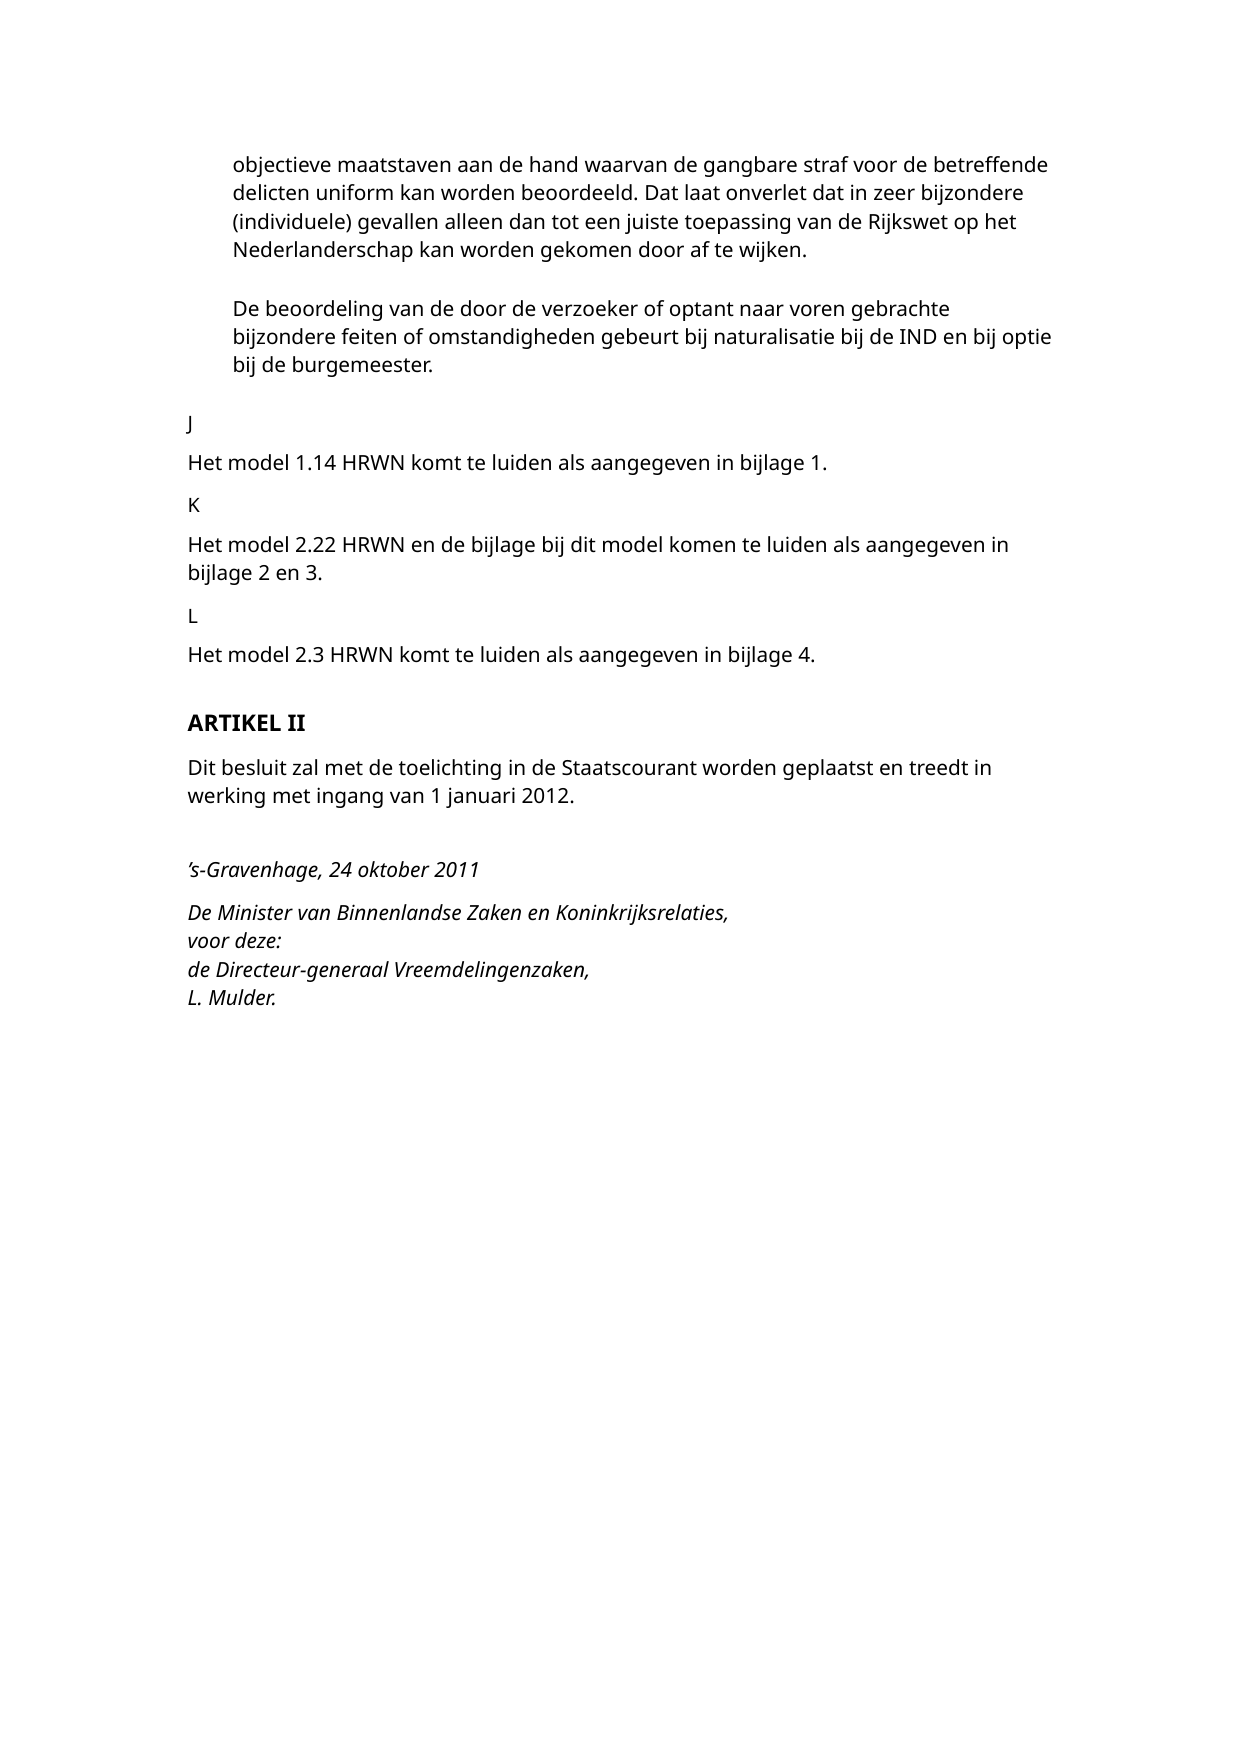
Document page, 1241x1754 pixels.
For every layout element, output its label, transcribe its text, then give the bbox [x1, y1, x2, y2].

text Het model 2.3 HRWN komt te luiden als aangegeven in bijlage 4. [187, 641, 1053, 669]
text de Directeur-generaal Vreemdelingenzaken, [187, 955, 1053, 983]
text L [187, 602, 1053, 629]
text objectieve maatstaven aan de hand waarvan de gangbare straf voor de betreffende delicten uniform kan worden beoordeeld. Dat laat onverlet dat in zeer bijzondere (individuele) gevallen alleen dan tot een juiste toepassing van de Rijkswet op het Nederlanderschap kan worden gekomen door af te wijken. [232, 150, 1053, 264]
text voor deze: [187, 927, 1053, 955]
text K [187, 491, 1053, 518]
text De Minister van Binnenlandse Zaken en Koninkrijksrelaties, [187, 898, 1053, 927]
text Het model 1.14 HRWN komt te luiden als aangegeven in bijlage 1. [187, 448, 1053, 476]
text De beoordeling van de door de verzoeker of optant naar voren gebrachte bijzondere feiten of omstandigheden gebeurt bij naturalisatie bij de IND en bij optie bij de burgemeester. [232, 294, 1053, 379]
text J [187, 409, 1053, 436]
text ’s-Gravenhage, 24 oktober 2011 [187, 855, 1053, 883]
text Het model 2.22 HRWN en de bijlage bij dit model komen te luiden als aangegeven in bijlage 2 en 3. [187, 530, 1053, 587]
text L. Mulder. [187, 983, 1053, 1012]
text Dit besluit zal met de toelichting in de Staatscourant worden geplaatst en treedt in werking met ingang van 1 januari 2012. [187, 753, 1053, 810]
subtitle ARTIKEL II [187, 707, 1053, 738]
